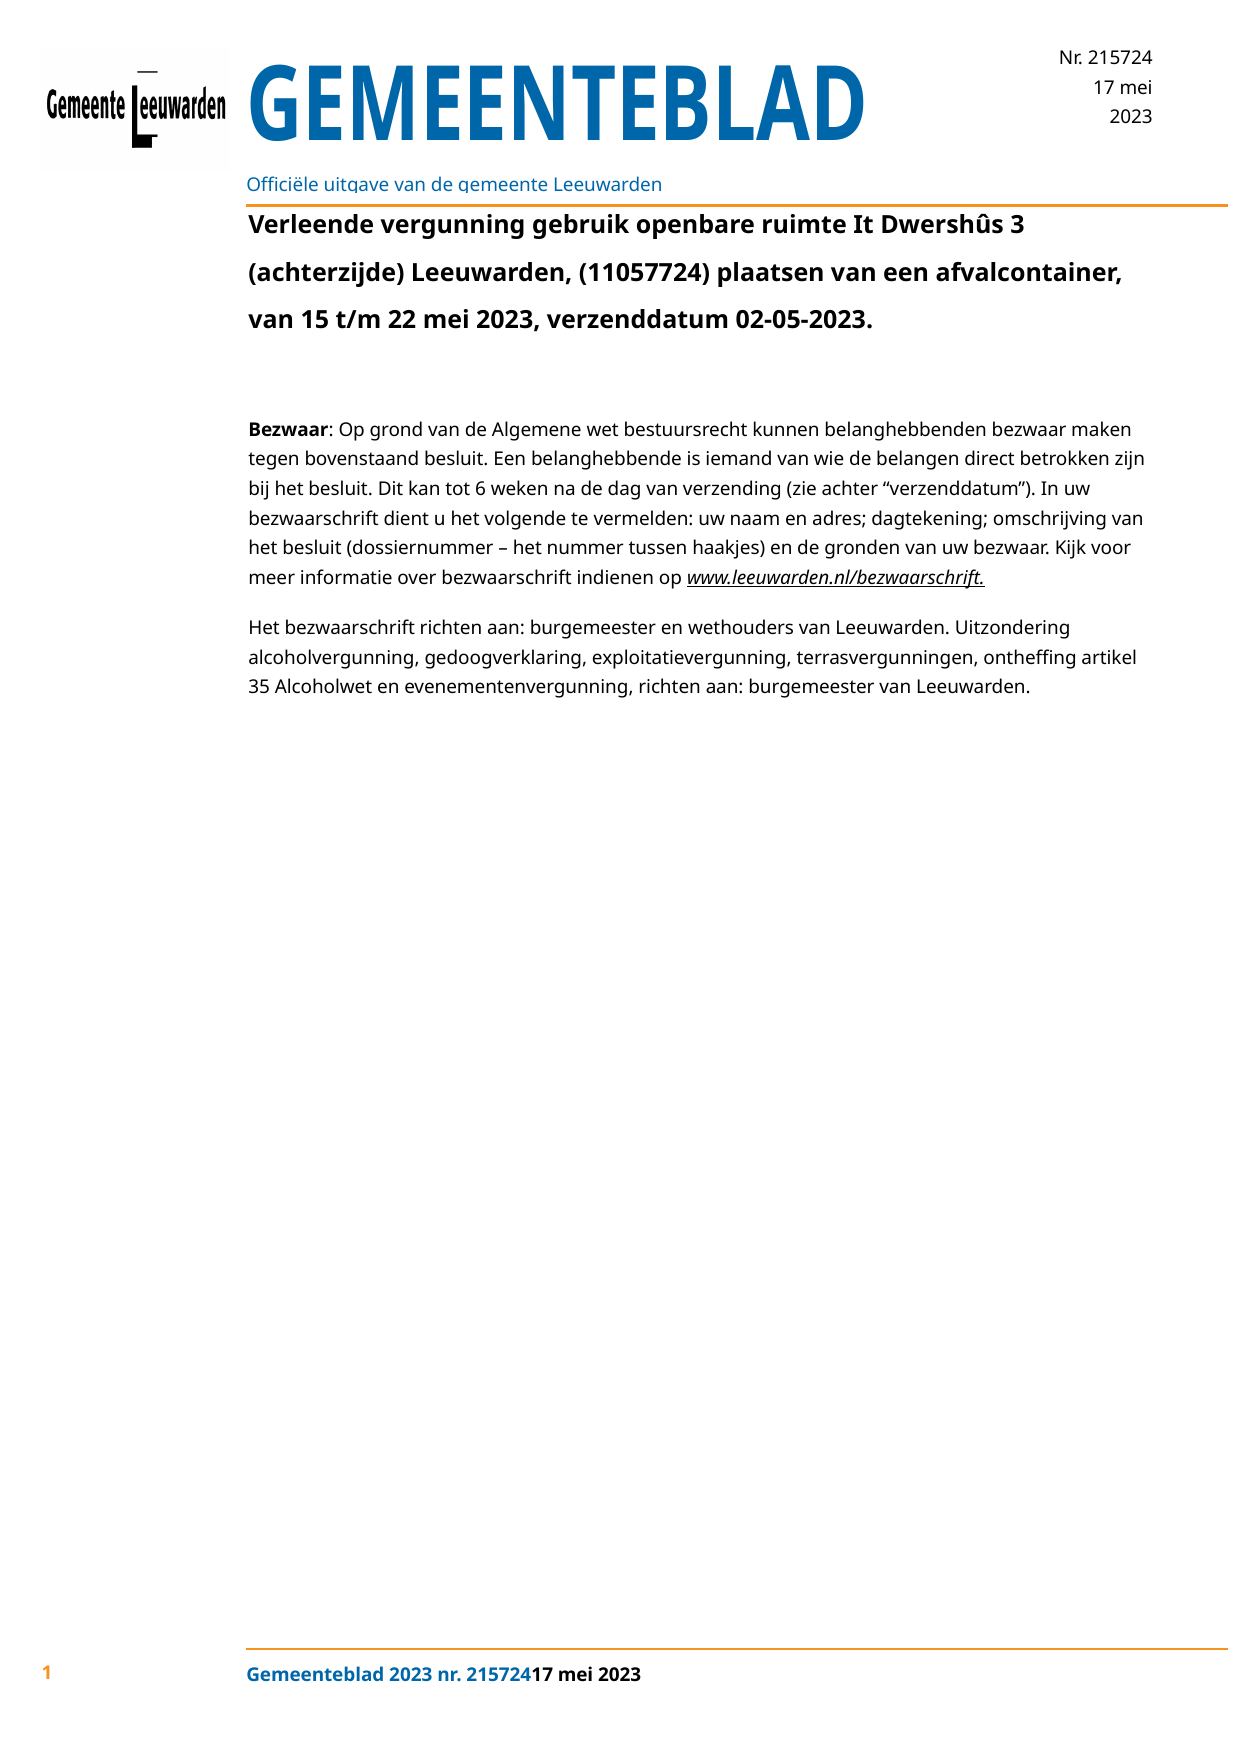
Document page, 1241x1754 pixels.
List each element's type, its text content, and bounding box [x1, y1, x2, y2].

picture [41, 47, 231, 172]
text Het bezwaarschrift richten aan: burgemeester en wethouders van Leeuwarden. Uitzondering alcoholvergunning, gedoogverklaring, exploitatievergunning, terrasvergunningen, ontheffing artikel 35 Alcoholwet en evenementenvergunning, richten aan: burgemeester van Leeuwarden. [248, 614, 1152, 699]
text Verleende vergunning gebruik openbare ruimte It Dwershûs 3 (achterzijde) Leeuwarden, (11057724) plaatsen van een afvalcontainer, van 15 t/m 22 mei 2023, verzenddatum 02-05-2023. [248, 207, 1152, 336]
text Bezwaar: Op grond van de Algemene wet bestuursrecht kunnen belanghebbenden bezwaar maken tegen bovenstaand besluit. Een belanghebbende is iemand van wie de belangen direct betrokken zijn bij het besluit. Dit kan tot 6 weken na de dag van verzending (zie achter “verzenddatum”). In uw bezwaarschrift dient u het volgende te vermelden: uw naam en adres; dagtekening; omschrijving van het besluit (dossiernummer – het nummer tussen haakjes) en de gronden van uw bezwaar. Kijk voor meer informatie over bezwaarschrift indienen op www.leeuwarden.nl/bezwaarschrift. [248, 416, 1152, 589]
